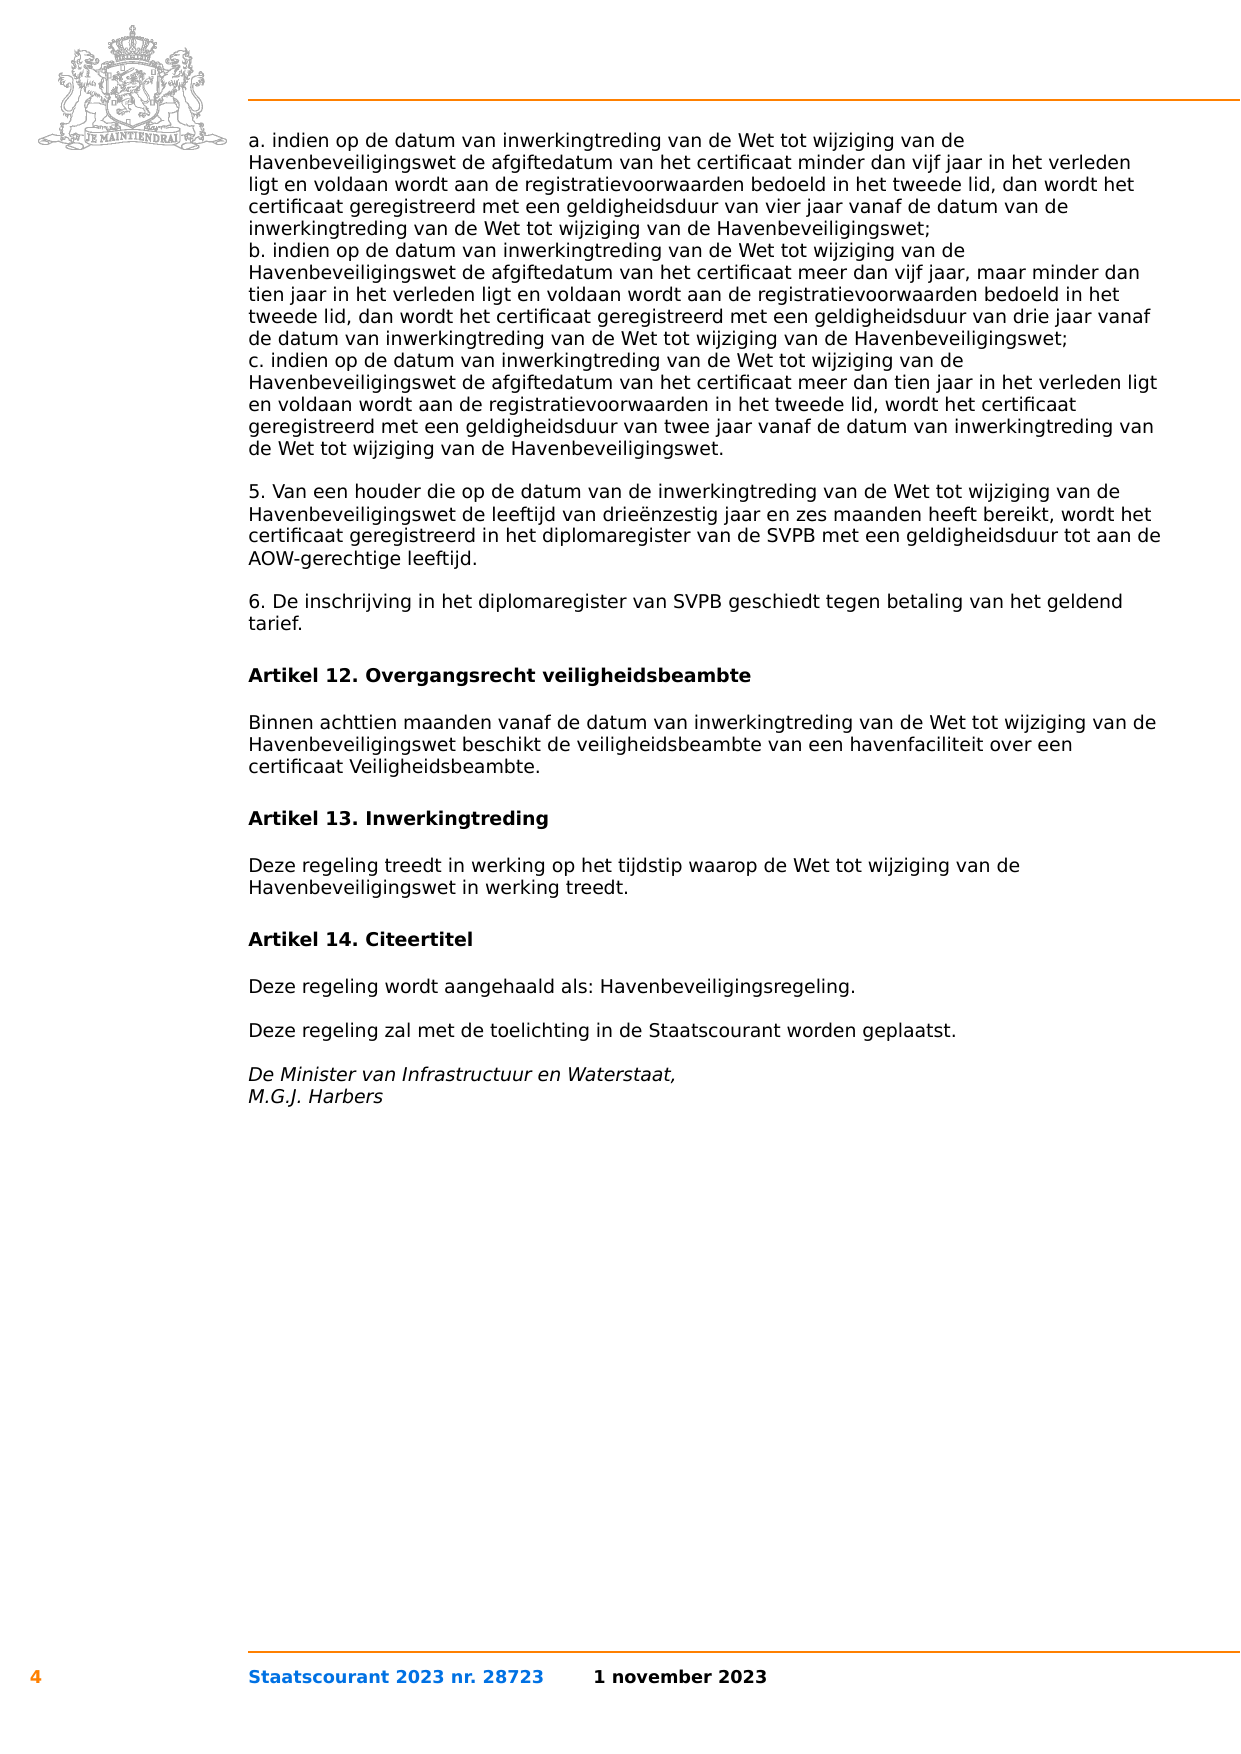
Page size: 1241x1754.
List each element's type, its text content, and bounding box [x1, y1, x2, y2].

subtitle Artikel 13. Inwerkingtreding [248, 808, 1163, 830]
subtitle Artikel 14. Citeertitel [248, 929, 1163, 951]
text 6. De inschrijving in het diplomaregister van SVPB geschiedt tegen betaling van het geldend tarief. [248, 591, 1163, 635]
text Binnen achttien maanden vanaf de datum van inwerkingtreding van de Wet tot wijziging van de Havenbeveiligingswet beschikt de veiligheidsbeambte van een havenfaciliteit over een certificaat Veiligheidsbeambte. [248, 712, 1163, 778]
text c. indien op de datum van inwerkingtreding van de Wet tot wijziging van de Havenbeveiligingswet de afgiftedatum van het certificaat meer dan tien jaar in het verleden ligt en voldaan wordt aan de registratievoorwaarden in het tweede lid, wordt het certificaat geregistreerd met een geldigheidsduur van twee jaar vanaf de datum van inwerkingtreding van de Wet tot wijziging van de Havenbeveiligingswet. [248, 350, 1163, 459]
text Deze regeling wordt aangehaald als: Havenbeveiligingsregeling. [248, 976, 1163, 998]
text a. indien op de datum van inwerkingtreding van de Wet tot wijziging van de Havenbeveiligingswet de afgiftedatum van het certificaat minder dan vijf jaar in het verleden ligt en voldaan wordt aan de registratievoorwaarden bedoeld in het tweede lid, dan wordt het certificaat geregistreerd met een geldigheidsduur van vier jaar vanaf de datum van de inwerkingtreding van de Wet tot wijziging van de Havenbeveiligingswet; [248, 130, 1163, 240]
text Deze regeling treedt in werking op het tijdstip waarop de Wet tot wijziging van de Havenbeveiligingswet in werking treedt. [248, 855, 1163, 899]
text 5. Van een houder die op de datum van de inwerkingtreding van de Wet tot wijziging van de Havenbeveiligingswet de leeftijd van drieënzestig jaar en zes maanden heeft bereikt, wordt het certificaat geregistreerd in het diplomaregister van de SVPB met een geldigheidsduur tot aan de AOW-gerechtige leeftijd. [248, 481, 1163, 569]
text Deze regeling zal met de toelichting in de Staatscourant worden geplaatst. [248, 1020, 1163, 1042]
text b. indien op de datum van inwerkingtreding van de Wet tot wijziging van de Havenbeveiligingswet de afgiftedatum van het certificaat meer dan vijf jaar, maar minder dan tien jaar in het verleden ligt en voldaan wordt aan de registratievoorwaarden bedoeld in het tweede lid, dan wordt het certificaat geregistreerd met een geldigheidsduur van drie jaar vanaf de datum van inwerkingtreding van de Wet tot wijziging van de Havenbeveiligingswet; [248, 240, 1163, 350]
subtitle Artikel 12. Overgangsrecht veiligheidsbeambte [248, 665, 1163, 687]
picture [38, 25, 227, 150]
text De Minister van Infrastructuur en Waterstaat, M.G.J. Harbers [248, 1064, 1163, 1108]
